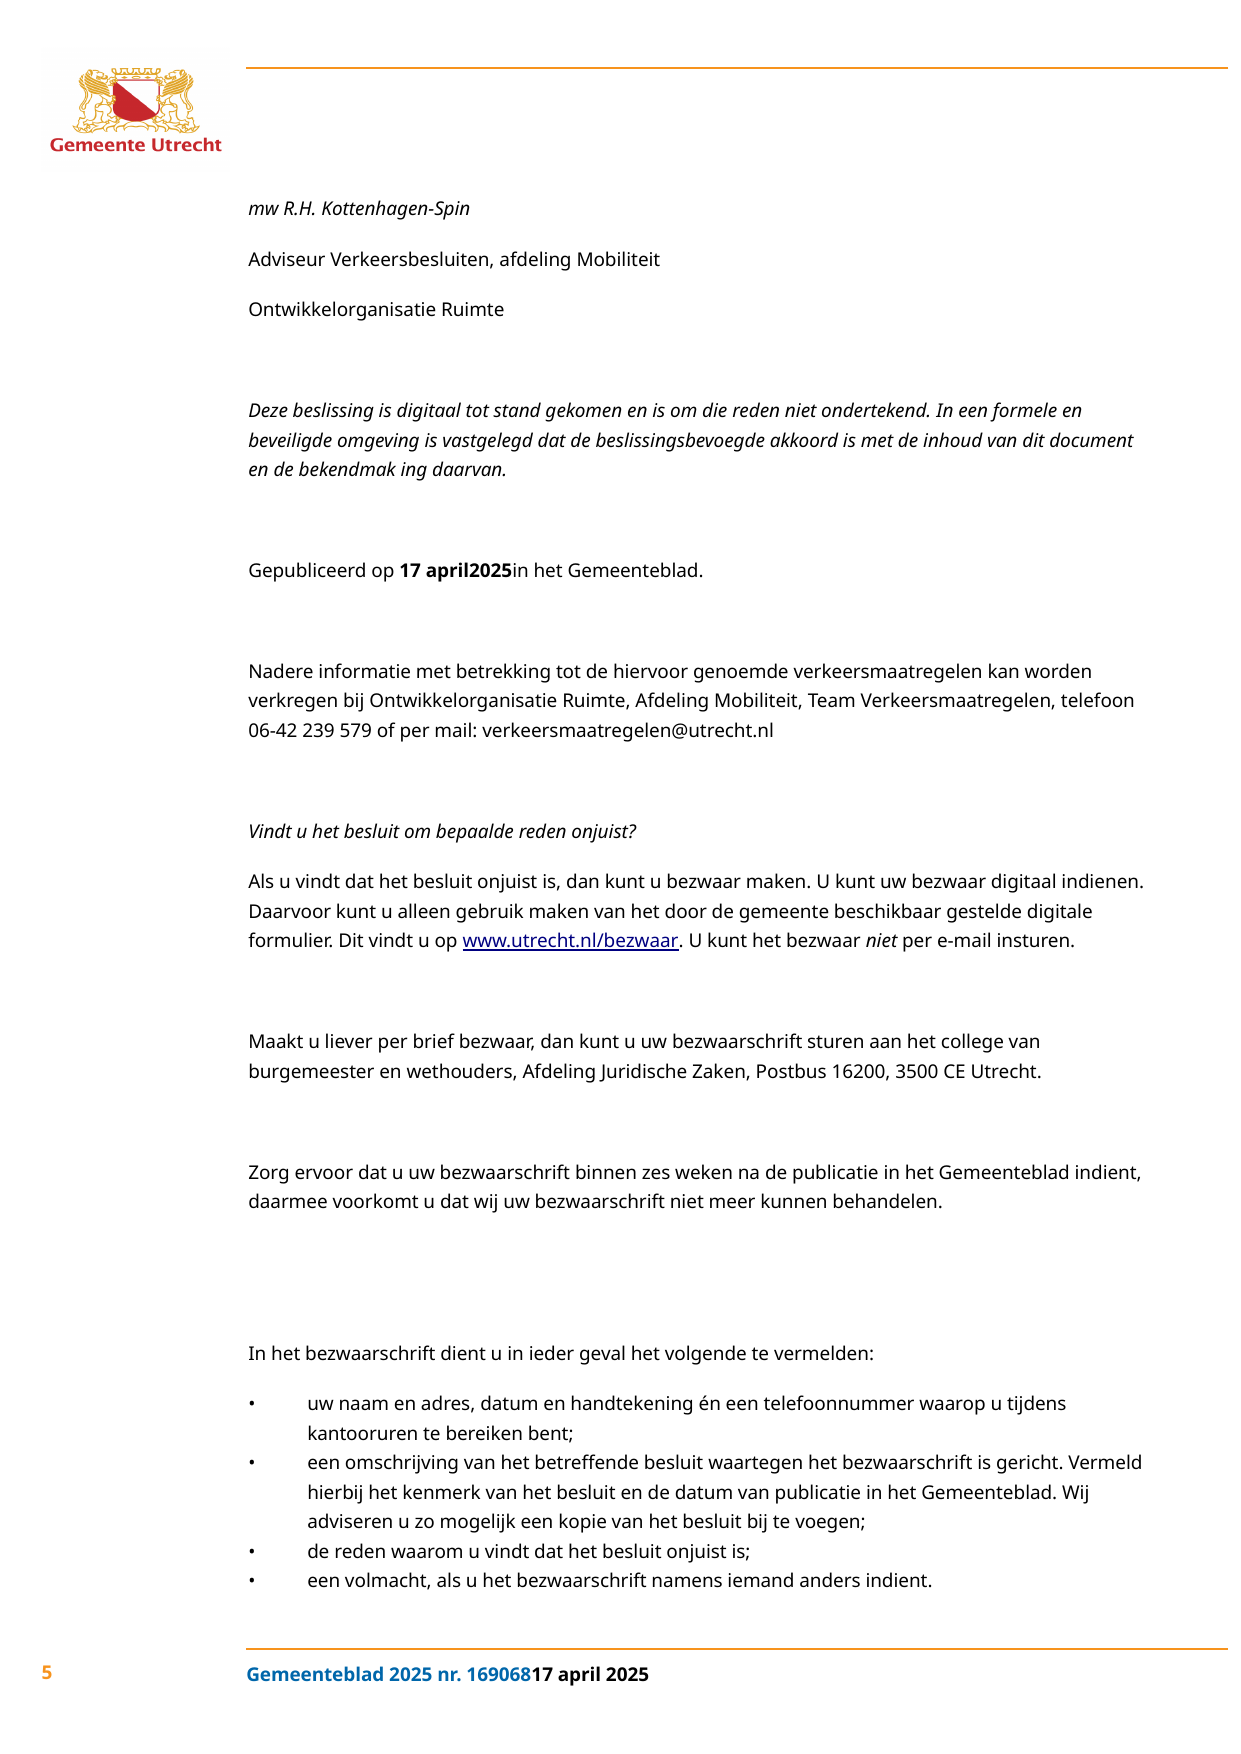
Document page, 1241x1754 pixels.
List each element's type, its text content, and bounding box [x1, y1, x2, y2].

text Vindt u het besluit om bepaalde reden onjuist? [248, 818, 1152, 844]
list een omschrijving van het betreffende besluit waartegen het bezwaarschrift is gericht. Vermeld hierbij het kenmerk van het besluit en de datum van publicatie in het Gemeenteblad. Wij adviseren u zo mogelijk een kopie van het besluit bij te voegen; [248, 1449, 1152, 1534]
text Adviseur Verkeersbesluiten, afdeling Mobiliteit [248, 246, 1152, 272]
text Als u vindt dat het besluit onjuist is, dan kunt u bezwaar maken. U kunt uw bezwaar digitaal indienen. Daarvoor kunt u alleen gebruik maken van het door de gemeente beschikbaar gestelde digitale formulier. Dit vindt u op www.utrecht.nl/bezwaar. U kunt het bezwaar niet per e-mail insturen. [248, 868, 1152, 953]
list een volmacht, als u het bezwaarschrift namens iemand anders indient. [248, 1568, 1152, 1593]
text Ontwikkelorganisatie Ruimte [248, 296, 1152, 322]
list de reden waarom u vindt dat het besluit onjuist is; [248, 1538, 1152, 1564]
text Zorg ervoor dat u uw bezwaarschrift binnen zes weken na de publicatie in het Gemeenteblad indient, daarmee voorkomt u dat wij uw bezwaarschrift niet meer kunnen behandelen. [248, 1159, 1152, 1214]
text Maakt u liever per brief bezwaar, dan kunt u uw bezwaarschrift sturen aan het college van burgemeester en wethouders, Afdeling Juridische Zaken, Postbus 16200, 3500 CE Utrecht. [248, 1028, 1152, 1084]
picture [41, 47, 231, 172]
text mw R.H. Kottenhagen-Spin [248, 196, 1152, 221]
text Gepubliceerd op 17 april2025in het Gemeenteblad. [248, 557, 1152, 583]
text Deze beslissing is digitaal tot stand gekomen en is om die reden niet ondertekend. In een formele en beveiligde omgeving is vastgelegd dat de beslissingsbevoegde akkoord is met de inhoud van dit document en de bekendmak ing daarvan. [248, 397, 1152, 482]
list uw naam en adres, datum en handtekening én een telefoonnummer waarop u tijdens kantooruren te bereiken bent; [248, 1390, 1152, 1446]
text In het bezwaarschrift dient u in ieder geval het volgende te vermelden: [248, 1340, 1152, 1366]
text Nadere informatie met betrekking tot de hiervoor genoemde verkeersmaatregelen kan worden verkregen bij Ontwikkelorganisatie Ruimte, Afdeling Mobiliteit, Team Verkeersmaatregelen, telefoon 06-42 239 579 of per mail: verkeersmaatregelen@utrecht.nl [248, 658, 1152, 743]
